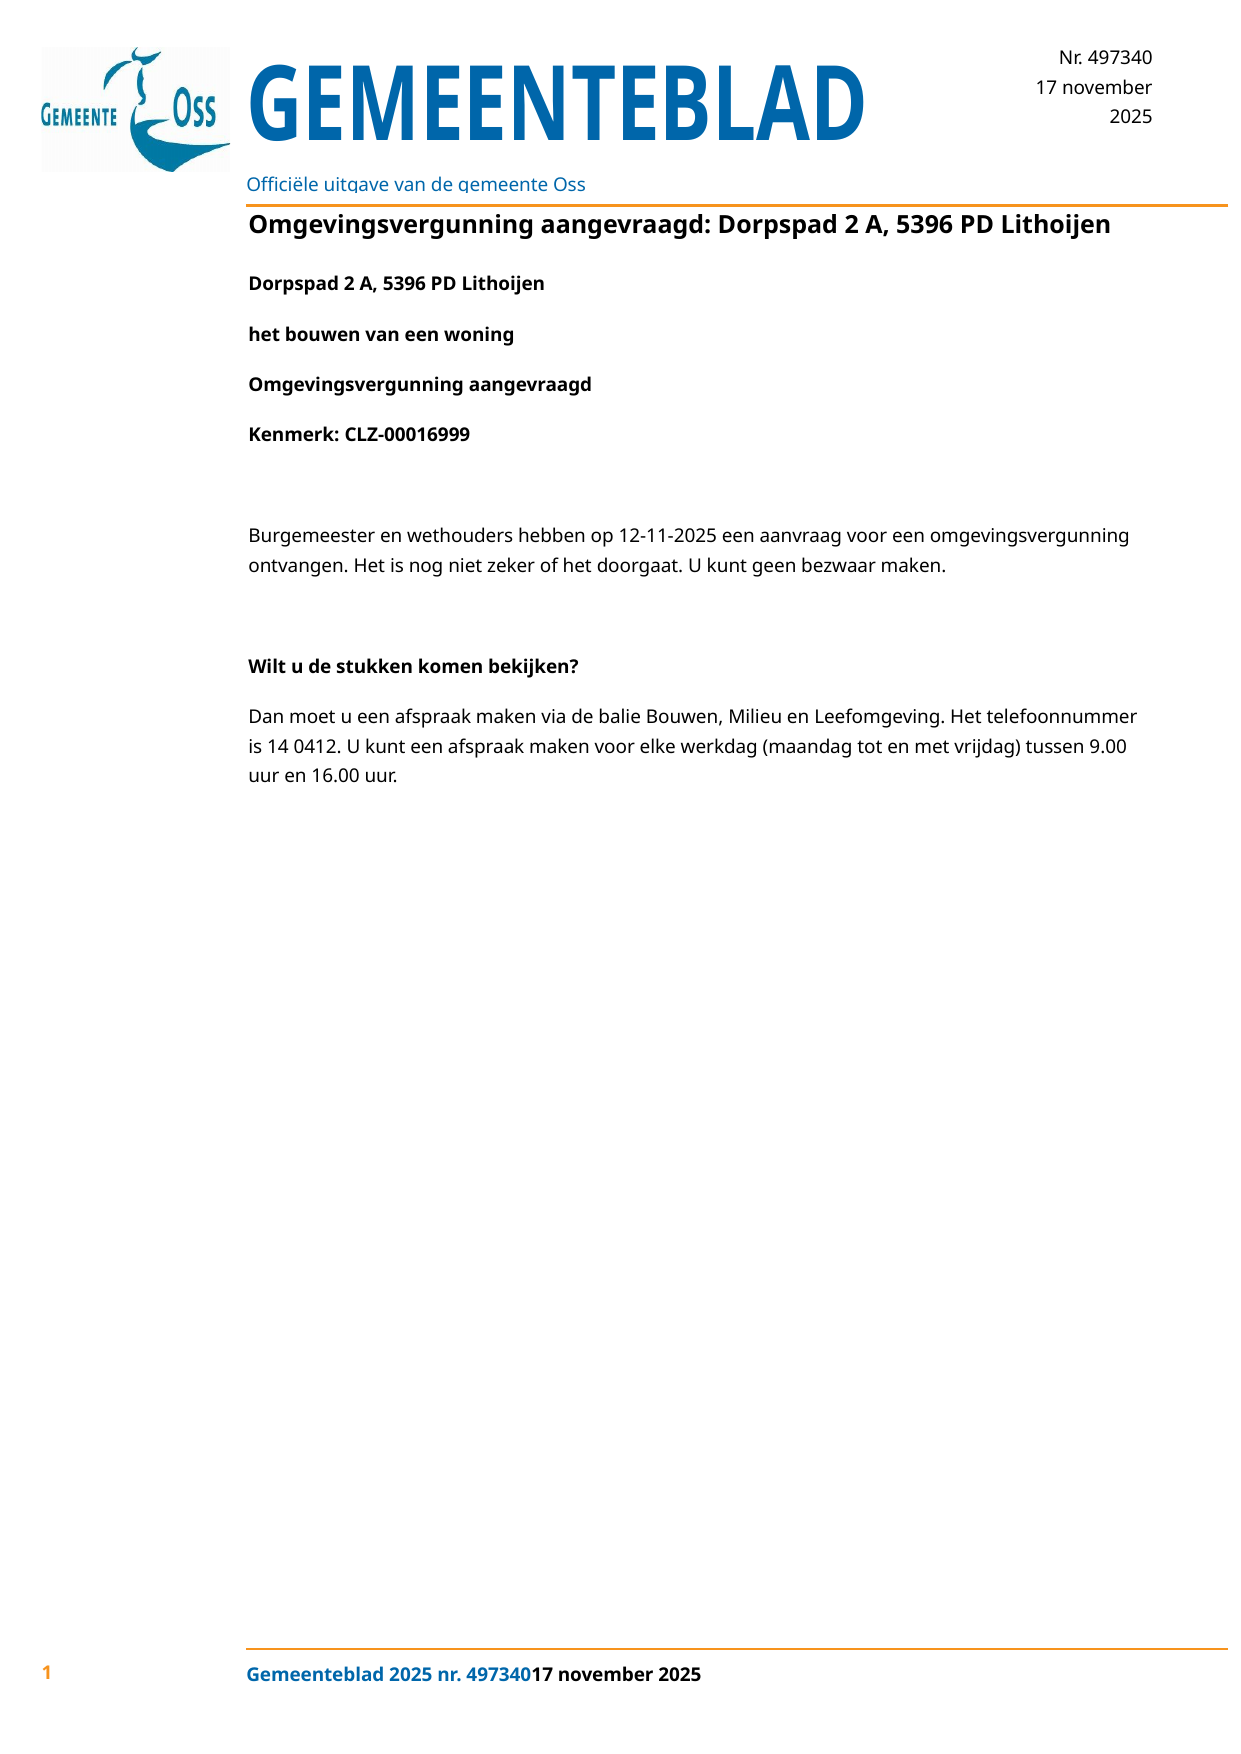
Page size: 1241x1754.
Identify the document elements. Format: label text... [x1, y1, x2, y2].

text Omgevingsvergunning aangevraagd: Dorpspad 2 A, 5396 PD Lithoijen [248, 207, 1152, 241]
text Omgevingsvergunning aangevraagd [248, 371, 1152, 397]
text Kenmerk: CLZ-00016999 [248, 422, 1152, 447]
text het bouwen van een woning [248, 321, 1152, 346]
picture [41, 47, 231, 172]
text Burgemeester en wethouders hebben op 12-11-2025 een aanvraag voor een omgevingsvergunning ontvangen. Het is nog niet zeker of het doorgaat. U kunt geen bezwaar maken. [248, 522, 1152, 578]
text Wilt u de stukken komen bekijken? [248, 653, 1152, 678]
text Dan moet u een afspraak maken via de balie Bouwen, Milieu en Leefomgeving. Het telefoonnummer is 14 0412. U kunt een afspraak maken voor elke werkdag (maandag tot en met vrijdag) tussen 9.00 uur en 16.00 uur. [248, 703, 1152, 788]
text Dorpspad 2 A, 5396 PD Lithoijen [248, 270, 1152, 296]
